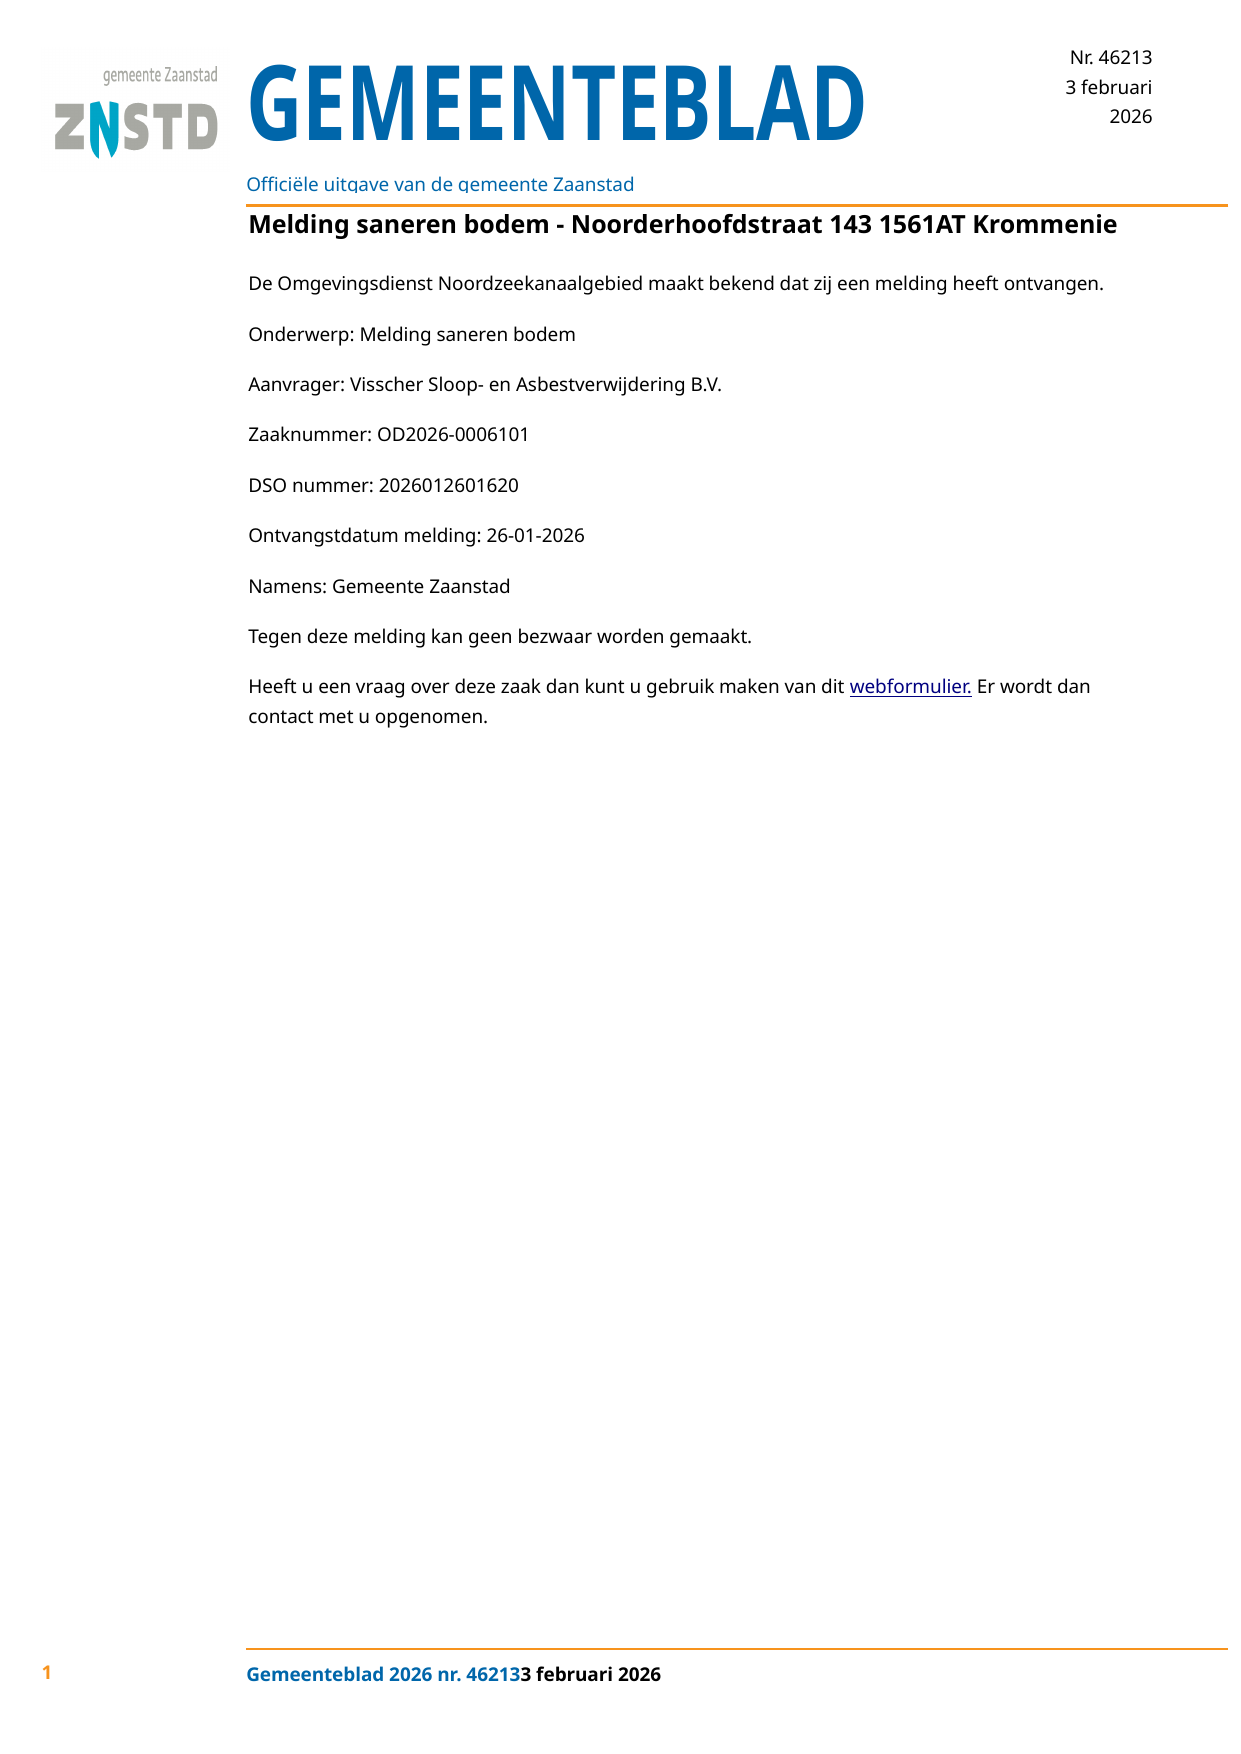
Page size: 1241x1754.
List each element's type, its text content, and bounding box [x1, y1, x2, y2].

text Namens: Gemeente Zaanstad [248, 573, 1152, 598]
text DSO nummer: 2026012601620 [248, 472, 1152, 498]
text Onderwerp: Melding saneren bodem [248, 321, 1152, 346]
text Ontvangstdatum melding: 26-01-2026 [248, 522, 1152, 548]
text Zaaknummer: OD2026-0006101 [248, 422, 1152, 447]
text Melding saneren bodem - Noorderhoofdstraat 143 1561AT Krommenie [248, 207, 1152, 241]
text Aanvrager: Visscher Sloop- en Asbestverwijdering B.V. [248, 371, 1152, 397]
text Heeft u een vraag over deze zaak dan kunt u gebruik maken van dit webformulier. Er wordt dan contact met u opgenomen. [248, 674, 1152, 729]
text De Omgevingsdienst Noordzeekanaalgebied maakt bekend dat zij een melding heeft ontvangen. [248, 270, 1152, 296]
text Tegen deze melding kan geen bezwaar worden gemaakt. [248, 623, 1152, 649]
picture [41, 47, 231, 172]
